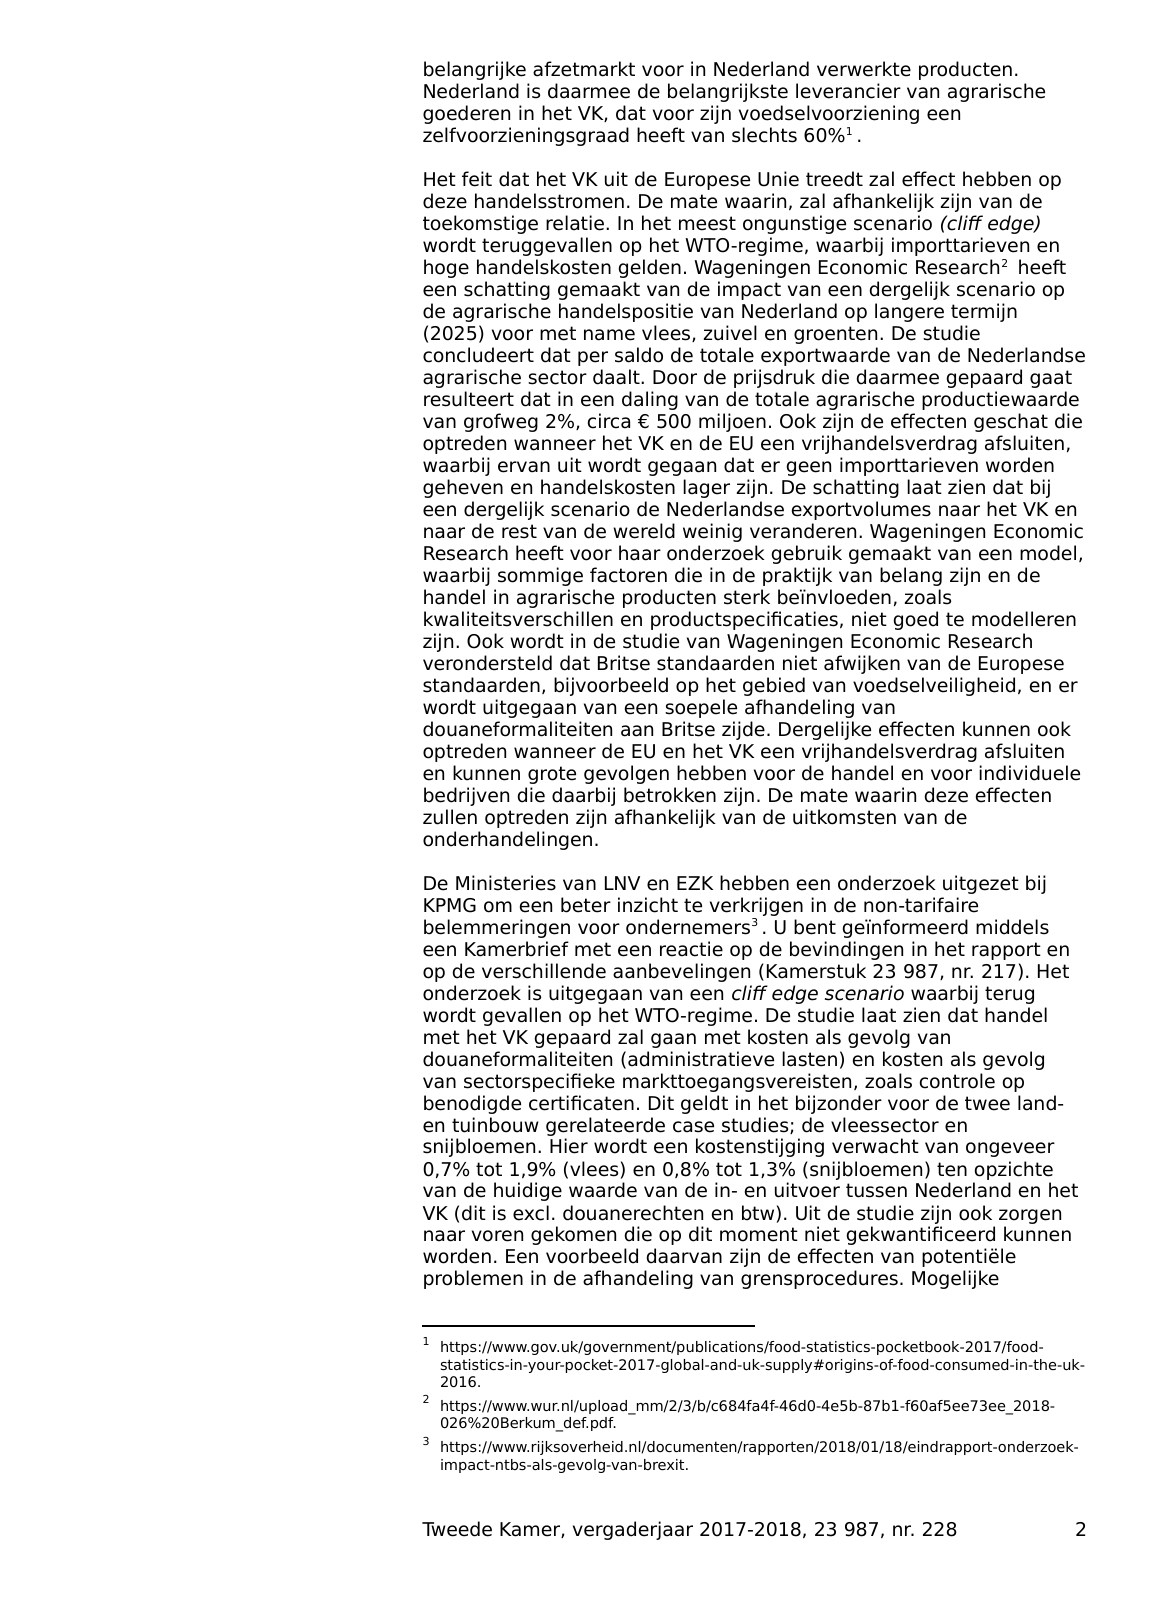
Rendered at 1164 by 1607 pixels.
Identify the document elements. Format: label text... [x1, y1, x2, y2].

text belangrijke afzetmarkt voor in Nederland verwerkte producten. Nederland is daarmee de belangrijkste leverancier van agrarische goederen in het VK, dat voor zijn voedselvoorziening een zelfvoorzieningsgraad heeft van slechts 60%. [422, 59, 1087, 147]
text Het feit dat het VK uit de Europese Unie treedt zal effect hebben op deze handelsstromen. De mate waarin, zal afhankelijk zijn van de toekomstige relatie. In het meest ongunstige scenario (cliff edge) wordt teruggevallen op het WTO-regime, waarbij importtarieven en hoge handelskosten gelden. Wageningen Economic Research heeft een schatting gemaakt van de impact van een dergelijk scenario op de agrarische handelspositie van Nederland op langere termijn (2025) voor met name vlees, zuivel en groenten. De studie concludeert dat per saldo de totale exportwaarde van de Nederlandse agrarische sector daalt. Door de prijsdruk die daarmee gepaard gaat resulteert dat in een daling van de totale agrarische productiewaarde van grofweg 2%, circa € 500 miljoen. Ook zijn de effecten geschat die optreden wanneer het VK en de EU een vrijhandelsverdrag afsluiten, waarbij ervan uit wordt gegaan dat er geen importtarieven worden geheven en handelskosten lager zijn. De schatting laat zien dat bij een dergelijk scenario de Nederlandse exportvolumes naar het VK en naar de rest van de wereld weinig veranderen. Wageningen Economic Research heeft voor haar onderzoek gebruik gemaakt van een model, waarbij sommige factoren die in de praktijk van belang zijn en de handel in agrarische producten sterk beïnvloeden, zoals kwaliteitsverschillen en productspecificaties, niet goed te modelleren zijn. Ook wordt in de studie van Wageningen Economic Research verondersteld dat Britse standaarden niet afwijken van de Europese standaarden, bijvoorbeeld op het gebied van voedselveiligheid, en er wordt uitgegaan van een soepele afhandeling van douaneformaliteiten aan Britse zijde. Dergelijke effecten kunnen ook optreden wanneer de EU en het VK een vrijhandelsverdrag afsluiten en kunnen grote gevolgen hebben voor de handel en voor individuele bedrijven die daarbij betrokken zijn. De mate waarin deze effecten zullen optreden zijn afhankelijk van de uitkomsten van de onderhandelingen. [422, 169, 1087, 851]
text De Ministeries van LNV en EZK hebben een onderzoek uitgezet bij KPMG om een beter inzicht te verkrijgen in de non-tarifaire belemmeringen voor ondernemers. U bent geïnformeerd middels een Kamerbrief met een reactie op de bevindingen in het rapport en op de verschillende aanbevelingen (Kamerstuk 23 987, nr. 217). Het onderzoek is uitgegaan van een cliff edge scenario waarbij terug wordt gevallen op het WTO-regime. De studie laat zien dat handel met het VK gepaard zal gaan met kosten als gevolg van douaneformaliteiten (administratieve lasten) en kosten als gevolg van sectorspecifieke markttoegangsvereisten, zoals controle op benodigde certificaten. Dit geldt in het bijzonder voor de twee land- en tuinbouw gerelateerde case studies; de vleessector en snijbloemen. Hier wordt een kostenstijging verwacht van ongeveer 0,7% tot 1,9% (vlees) en 0,8% tot 1,3% (snijbloemen) ten opzichte van de huidige waarde van de in- en uitvoer tussen Nederland en het VK (dit is excl. douanerechten en btw). Uit de studie zijn ook zorgen naar voren gekomen die op dit moment niet gekwantificeerd kunnen worden. Een voorbeeld daarvan zijn de effecten van potentiële problemen in de afhandeling van grensprocedures. Mogelijke [422, 873, 1087, 1290]
text https://www.gov.uk/government/publications/food-statistics-pocketbook-2017/food-statistics-in-your-pocket-2017-global-and-uk-supply#origins-of-food-consumed-in-the-uk-2016. [422, 1335, 1087, 1391]
text https://www.rijksoverheid.nl/documenten/rapporten/2018/01/18/eindrapport-onderzoek-impact-ntbs-als-gevolg-van-brexit. [422, 1435, 1087, 1474]
text https://www.wur.nl/upload_mm/2/3/b/c684fa4f-46d0-4e5b-87b1-f60af5ee73ee_2018-026%20Berkum_def.pdf. [422, 1393, 1087, 1432]
